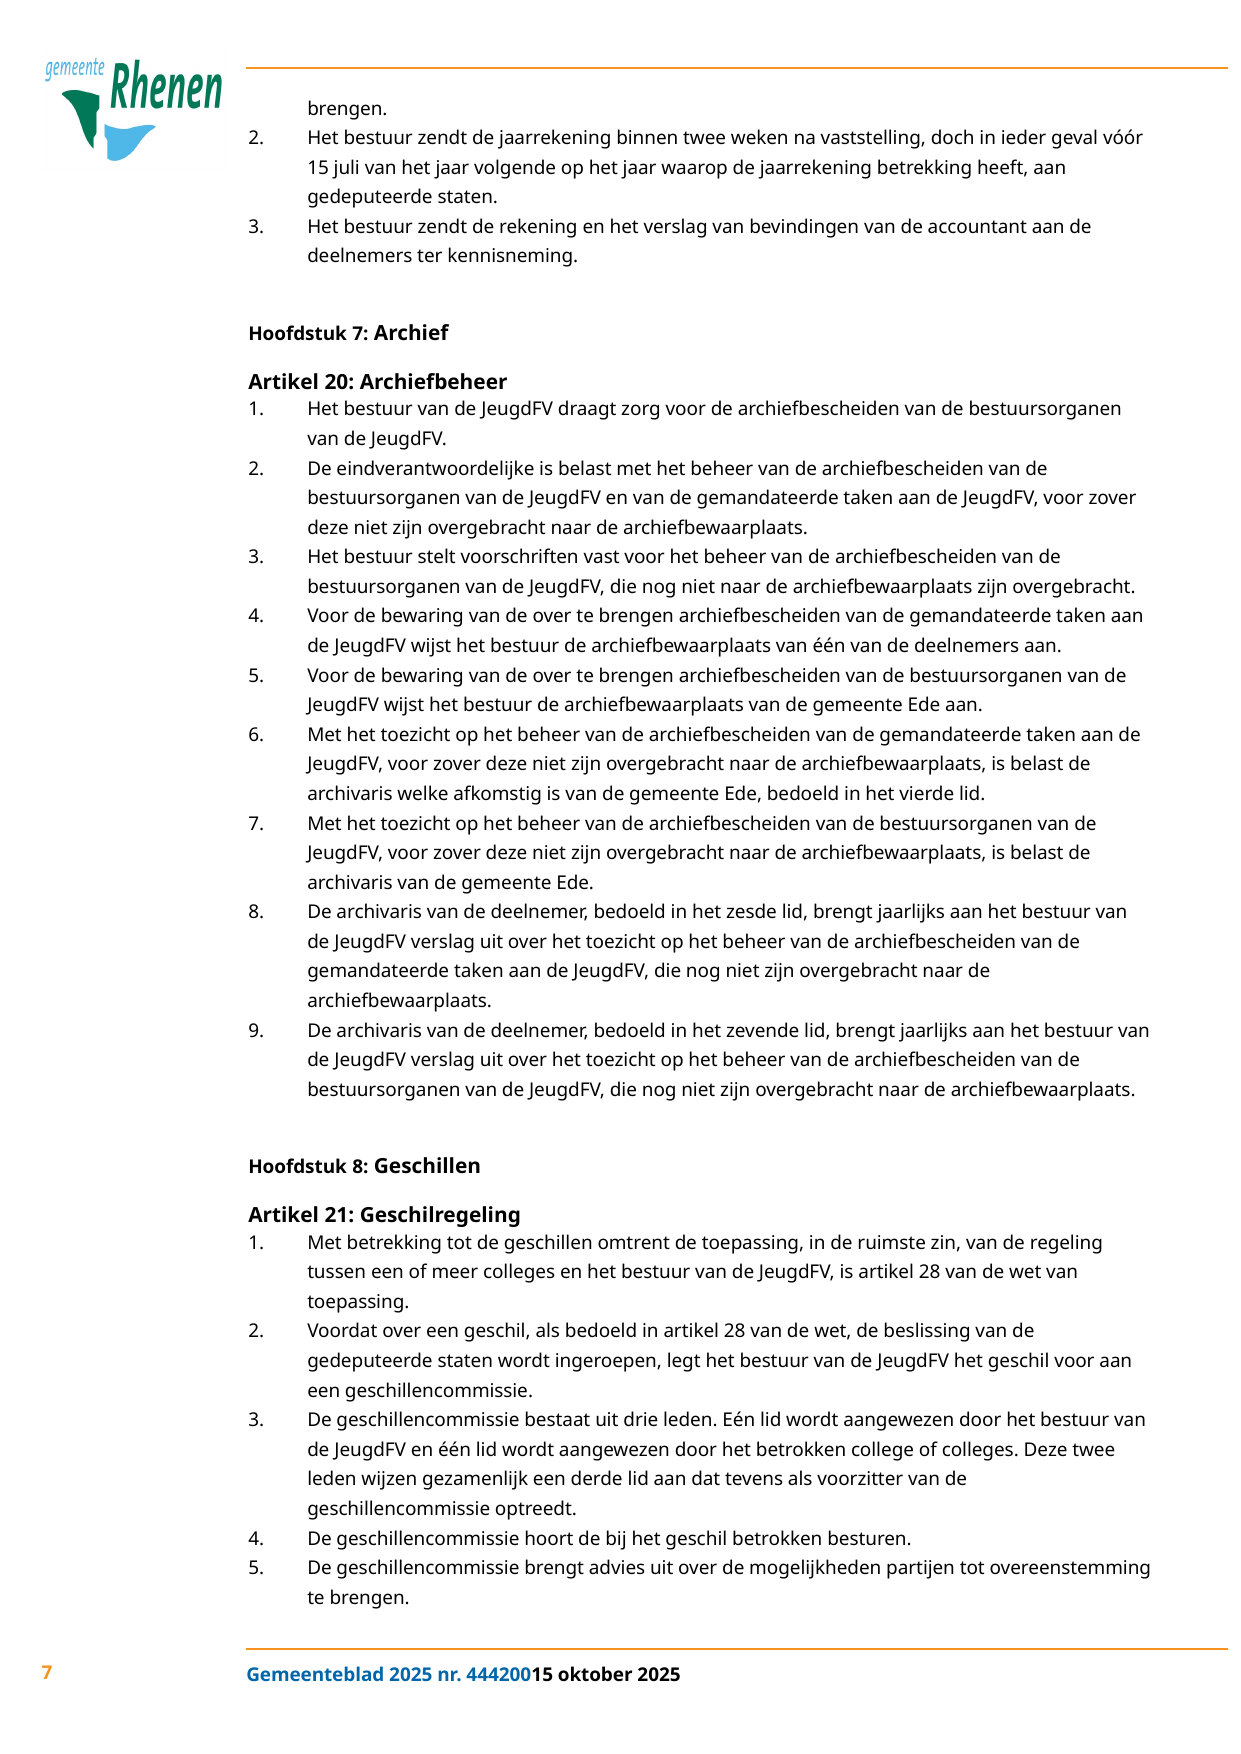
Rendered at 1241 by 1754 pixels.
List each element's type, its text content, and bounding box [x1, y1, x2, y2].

text Hoofdstuk 8: Geschillen [248, 1151, 1152, 1180]
list Met het toezicht op het beheer van de archiefbescheiden van de gemandateerde taken aan de JeugdFV, voor zover deze niet zijn overgebracht naar de archiefbewaarplaats, is belast de archivaris welke afkomstig is van de gemeente Ede, bedoeld in het vierde lid. [248, 721, 1152, 806]
text Artikel 21: Geschilregeling [248, 1201, 1152, 1229]
list De geschillencommissie hoort de bij het geschil betrokken besturen. [248, 1525, 1152, 1551]
text Artikel 20: Archiefbeheer [248, 367, 1152, 396]
list De geschillencommissie brengt advies uit over de mogelijkheden partijen tot overeenstemming te brengen. [248, 1554, 1152, 1610]
list Met het toezicht op het beheer van de archiefbescheiden van de bestuursorganen van de JeugdFV, voor zover deze niet zijn overgebracht naar de archiefbewaarplaats, is belast de archivaris van de gemeente Ede. [248, 810, 1152, 895]
list Voordat over een geschil, als bedoeld in artikel 28 van de wet, de beslissing van de gedeputeerde staten wordt ingeroepen, legt het bestuur van de JeugdFV het geschil voor aan een geschillencommissie. [248, 1318, 1152, 1403]
list Met betrekking tot de geschillen omtrent de toepassing, in de ruimste zin, van de regeling tussen een of meer colleges en het bestuur van de JeugdFV, is artikel 28 van de wet van toepassing. [248, 1229, 1152, 1314]
list Voor de bewaring van de over te brengen archiefbescheiden van de bestuursorganen van de JeugdFV wijst het bestuur de archiefbewaarplaats van de gemeente Ede aan. [248, 662, 1152, 717]
list Het bestuur van de JeugdFV draagt zorg voor de archiefbescheiden van de bestuursorganen van de JeugdFV. [248, 396, 1152, 451]
list Het bestuur zendt de rekening en het verslag van bevindingen van de accountant aan de deelnemers ter kennisneming. [248, 213, 1152, 268]
picture [41, 47, 231, 172]
text Hoofdstuk 7: Archief [248, 318, 1152, 346]
list Het bestuur zendt de jaarrekening binnen twee weken na vaststelling, doch in ieder geval vóór 15 juli van het jaar volgende op het jaar waarop de jaarrekening betrekking heeft, aan gedeputeerde staten. [248, 124, 1152, 209]
list Voor de bewaring van de over te brengen archiefbescheiden van de gemandateerde taken aan de JeugdFV wijst het bestuur de archiefbewaarplaats van één van de deelnemers aan. [248, 603, 1152, 658]
list De geschillencommissie bestaat uit drie leden. Eén lid wordt aangewezen door het bestuur van de JeugdFV en één lid wordt aangewezen door het betrokken college of colleges. Deze twee leden wijzen gezamenlijk een derde lid aan dat tevens als voorzitter van de geschillencommissie optreedt. [248, 1406, 1152, 1521]
list De archivaris van de deelnemer, bedoeld in het zevende lid, brengt jaarlijks aan het bestuur van de JeugdFV verslag uit over het toezicht op het beheer van de archiefbescheiden van de bestuursorganen van de JeugdFV, die nog niet zijn overgebracht naar de archiefbewaarplaats. [248, 1017, 1152, 1102]
list Het bestuur stelt voorschriften vast voor het beheer van de archiefbescheiden van de bestuursorganen van de JeugdFV, die nog niet naar de archiefbewaarplaats zijn overgebracht. [248, 543, 1152, 599]
list De eindverantwoordelijke is belast met het beheer van de archiefbescheiden van de bestuursorganen van de JeugdFV en van de gemandateerde taken aan de JeugdFV, voor zover deze niet zijn overgebracht naar de archiefbewaarplaats. [248, 455, 1152, 540]
list brengen. [248, 95, 1152, 121]
list De archivaris van de deelnemer, bedoeld in het zesde lid, brengt jaarlijks aan het bestuur van de JeugdFV verslag uit over het toezicht op het beheer van de archiefbescheiden van de gemandateerde taken aan de JeugdFV, die nog niet zijn overgebracht naar de archiefbewaarplaats. [248, 898, 1152, 1013]
